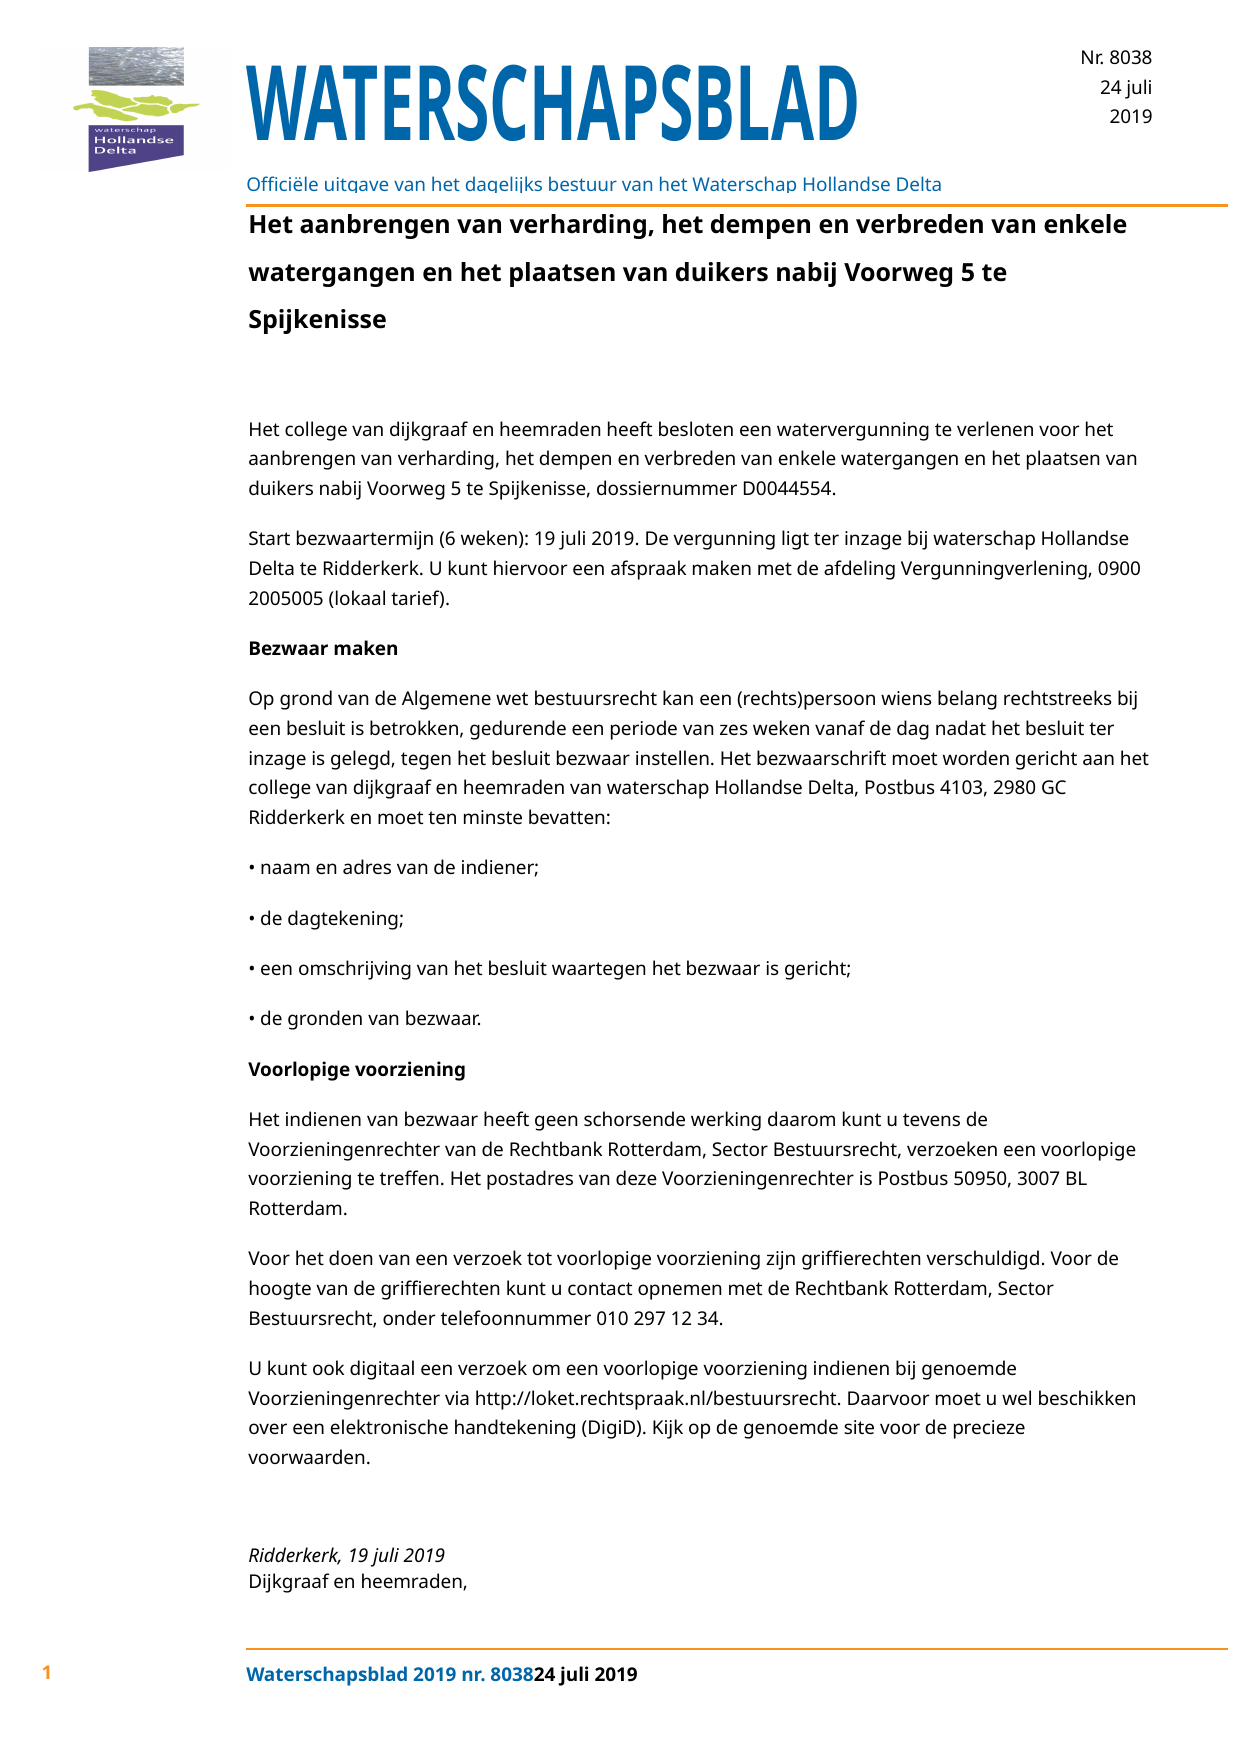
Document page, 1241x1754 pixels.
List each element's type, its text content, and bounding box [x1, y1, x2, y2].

text Het indienen van bezwaar heeft geen schorsende werking daarom kunt u tevens de Voorzieningenrechter van de Rechtbank Rotterdam, Sector Bestuursrecht, verzoeken een voorlopige voorziening te treffen. Het postadres van deze Voorzieningenrechter is Postbus 50950, 3007 BL Rotterdam. [248, 1106, 1152, 1221]
text Dijkgraaf en heemraden, [248, 1568, 1152, 1593]
text • de dagtekening; [248, 905, 1152, 930]
text Ridderkerk, 19 juli 2019 [248, 1542, 1152, 1568]
text Voorlopige voorziening [248, 1056, 1152, 1082]
text Start bezwaartermijn (6 weken): 19 juli 2019. De vergunning ligt ter inzage bij waterschap Hollandse Delta te Ridderkerk. U kunt hiervoor een afspraak maken met de afdeling Vergunningverlening, 0900 2005005 (lokaal tarief). [248, 526, 1152, 610]
text • een omschrijving van het besluit waartegen het bezwaar is gericht; [248, 955, 1152, 981]
text • de gronden van bezwaar. [248, 1006, 1152, 1031]
text Op grond van de Algemene wet bestuursrecht kan een (rechts)persoon wiens belang rechtstreeks bij een besluit is betrokken, gedurende een periode van zes weken vanaf de dag nadat het besluit ter inzage is gelegd, tegen het besluit bezwaar instellen. Het bezwaarschrift moet worden gericht aan het college van dijkgraaf en heemraden van waterschap Hollandse Delta, Postbus 4103, 2980 GC Ridderkerk en moet ten minste bevatten: [248, 686, 1152, 829]
text Voor het doen van een verzoek tot voorlopige voorziening zijn griffierechten verschuldigd. Voor de hoogte van de griffierechten kunt u contact opnemen met de Rechtbank Rotterdam, Sector Bestuursrecht, onder telefoonnummer 010 297 12 34. [248, 1246, 1152, 1330]
text Bezwaar maken [248, 635, 1152, 661]
text Het college van dijkgraaf en heemraden heeft besloten een watervergunning te verlenen voor het aanbrengen van verharding, het dempen en verbreden van enkele watergangen en het plaatsen van duikers nabij Voorweg 5 te Spijkenisse, dossiernummer D0044554. [248, 416, 1152, 501]
text U kunt ook digitaal een verzoek om een voorlopige voorziening indienen bij genoemde Voorzieningenrechter via http://loket.rechtspraak.nl/bestuursrecht. Daarvoor moet u wel beschikken over een elektronische handtekening (DigiD). Kijk op de genoemde site voor de precieze voorwaarden. [248, 1355, 1152, 1469]
text • naam en adres van de indiener; [248, 854, 1152, 880]
picture [41, 47, 231, 172]
text Het aanbrengen van verharding, het dempen en verbreden van enkele watergangen en het plaatsen van duikers nabij Voorweg 5 te Spijkenisse [248, 207, 1152, 336]
